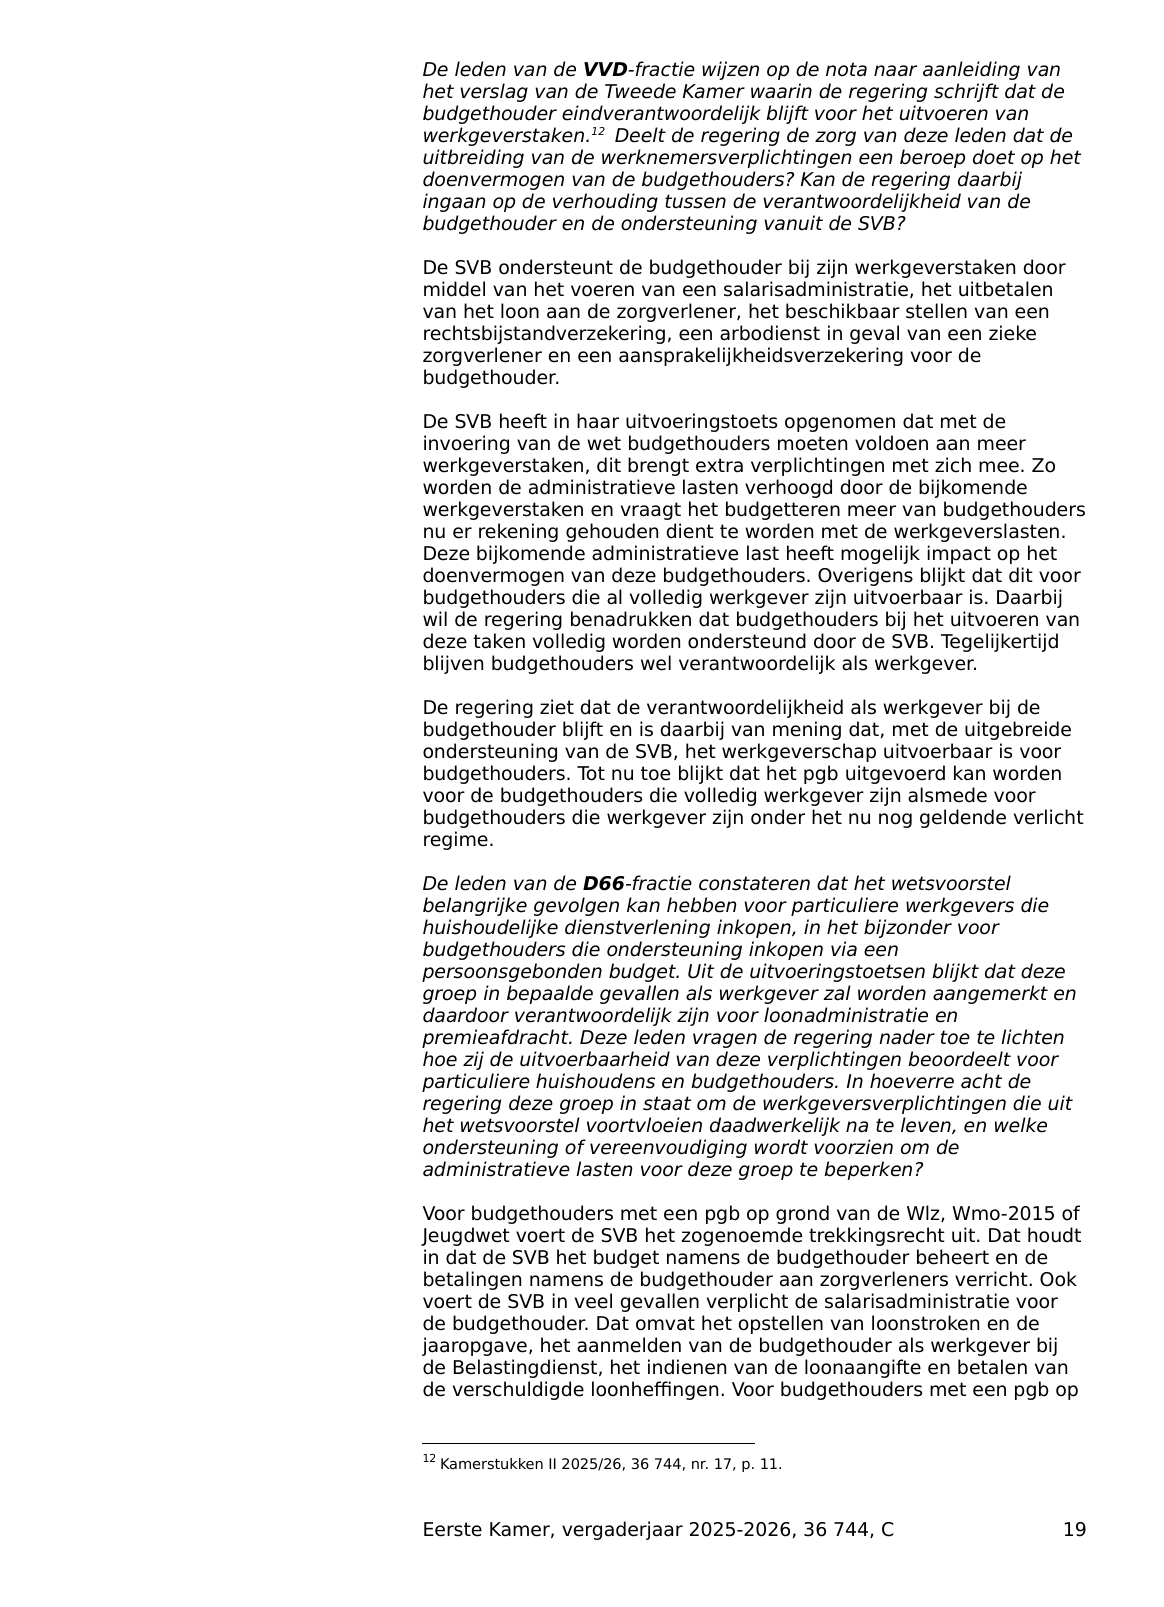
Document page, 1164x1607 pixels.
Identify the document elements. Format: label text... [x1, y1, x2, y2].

text De leden van de VVD-fractie wijzen op de nota naar aanleiding van het verslag van de Tweede Kamer waarin de regering schrijft dat de budgethouder eindverantwoordelijk blijft voor het uitvoeren van werkgeverstaken. Deelt de regering de zorg van deze leden dat de uitbreiding van de werknemersverplichtingen een beroep doet op het doenvermogen van de budgethouders? Kan de regering daarbij ingaan op de verhouding tussen de verantwoordelijkheid van de budgethouder en de ondersteuning vanuit de SVB? [422, 59, 1087, 235]
text Kamerstukken II 2025/26, 36 744, nr. 17, p. 11. [422, 1452, 1087, 1474]
text De SVB ondersteunt de budgethouder bij zijn werkgeverstaken door middel van het voeren van een salarisadministratie, het uitbetalen van het loon aan de zorgverlener, het beschikbaar stellen van een rechtsbijstandverzekering, een arbodienst in geval van een zieke zorgverlener en een aansprakelijkheidsverzekering voor de budgethouder. [422, 257, 1087, 389]
text De regering ziet dat de verantwoordelijkheid als werkgever bij de budgethouder blijft en is daarbij van mening dat, met de uitgebreide ondersteuning van de SVB, het werkgeverschap uitvoerbaar is voor budgethouders. Tot nu toe blijkt dat het pgb uitgevoerd kan worden voor de budgethouders die volledig werkgever zijn alsmede voor budgethouders die werkgever zijn onder het nu nog geldende verlicht regime. [422, 697, 1087, 851]
text De SVB heeft in haar uitvoeringstoets opgenomen dat met de invoering van de wet budgethouders moeten voldoen aan meer werkgeverstaken, dit brengt extra verplichtingen met zich mee. Zo worden de administratieve lasten verhoogd door de bijkomende werkgeverstaken en vraagt het budgetteren meer van budgethouders nu er rekening gehouden dient te worden met de werkgeverslasten. Deze bijkomende administratieve last heeft mogelijk impact op het doenvermogen van deze budgethouders. Overigens blijkt dat dit voor budgethouders die al volledig werkgever zijn uitvoerbaar is. Daarbij wil de regering benadrukken dat budgethouders bij het uitvoeren van deze taken volledig worden ondersteund door de SVB. Tegelijkertijd blijven budgethouders wel verantwoordelijk als werkgever. [422, 411, 1087, 675]
text Voor budgethouders met een pgb op grond van de Wlz, Wmo-2015 of Jeugdwet voert de SVB het zogenoemde trekkingsrecht uit. Dat houdt in dat de SVB het budget namens de budgethouder beheert en de betalingen namens de budgethouder aan zorgverleners verricht. Ook voert de SVB in veel gevallen verplicht de salarisadministratie voor de budgethouder. Dat omvat het opstellen van loonstroken en de jaaropgave, het aanmelden van de budgethouder als werkgever bij de Belastingdienst, het indienen van de loonaangifte en betalen van de verschuldigde loonheffingen. Voor budgethouders met een pgb op [422, 1203, 1087, 1401]
text De leden van de D66-fractie constateren dat het wetsvoorstel belangrijke gevolgen kan hebben voor particuliere werkgevers die huishoudelijke dienstverlening inkopen, in het bijzonder voor budgethouders die ondersteuning inkopen via een persoonsgebonden budget. Uit de uitvoeringstoetsen blijkt dat deze groep in bepaalde gevallen als werkgever zal worden aangemerkt en daardoor verantwoordelijk zijn voor loonadministratie en premieafdracht. Deze leden vragen de regering nader toe te lichten hoe zij de uitvoerbaarheid van deze verplichtingen beoordeelt voor particuliere huishoudens en budgethouders. In hoeverre acht de regering deze groep in staat om de werkgeversverplichtingen die uit het wetsvoorstel voortvloeien daadwerkelijk na te leven, en welke ondersteuning of vereenvoudiging wordt voorzien om de administratieve lasten voor deze groep te beperken? [422, 873, 1087, 1181]
